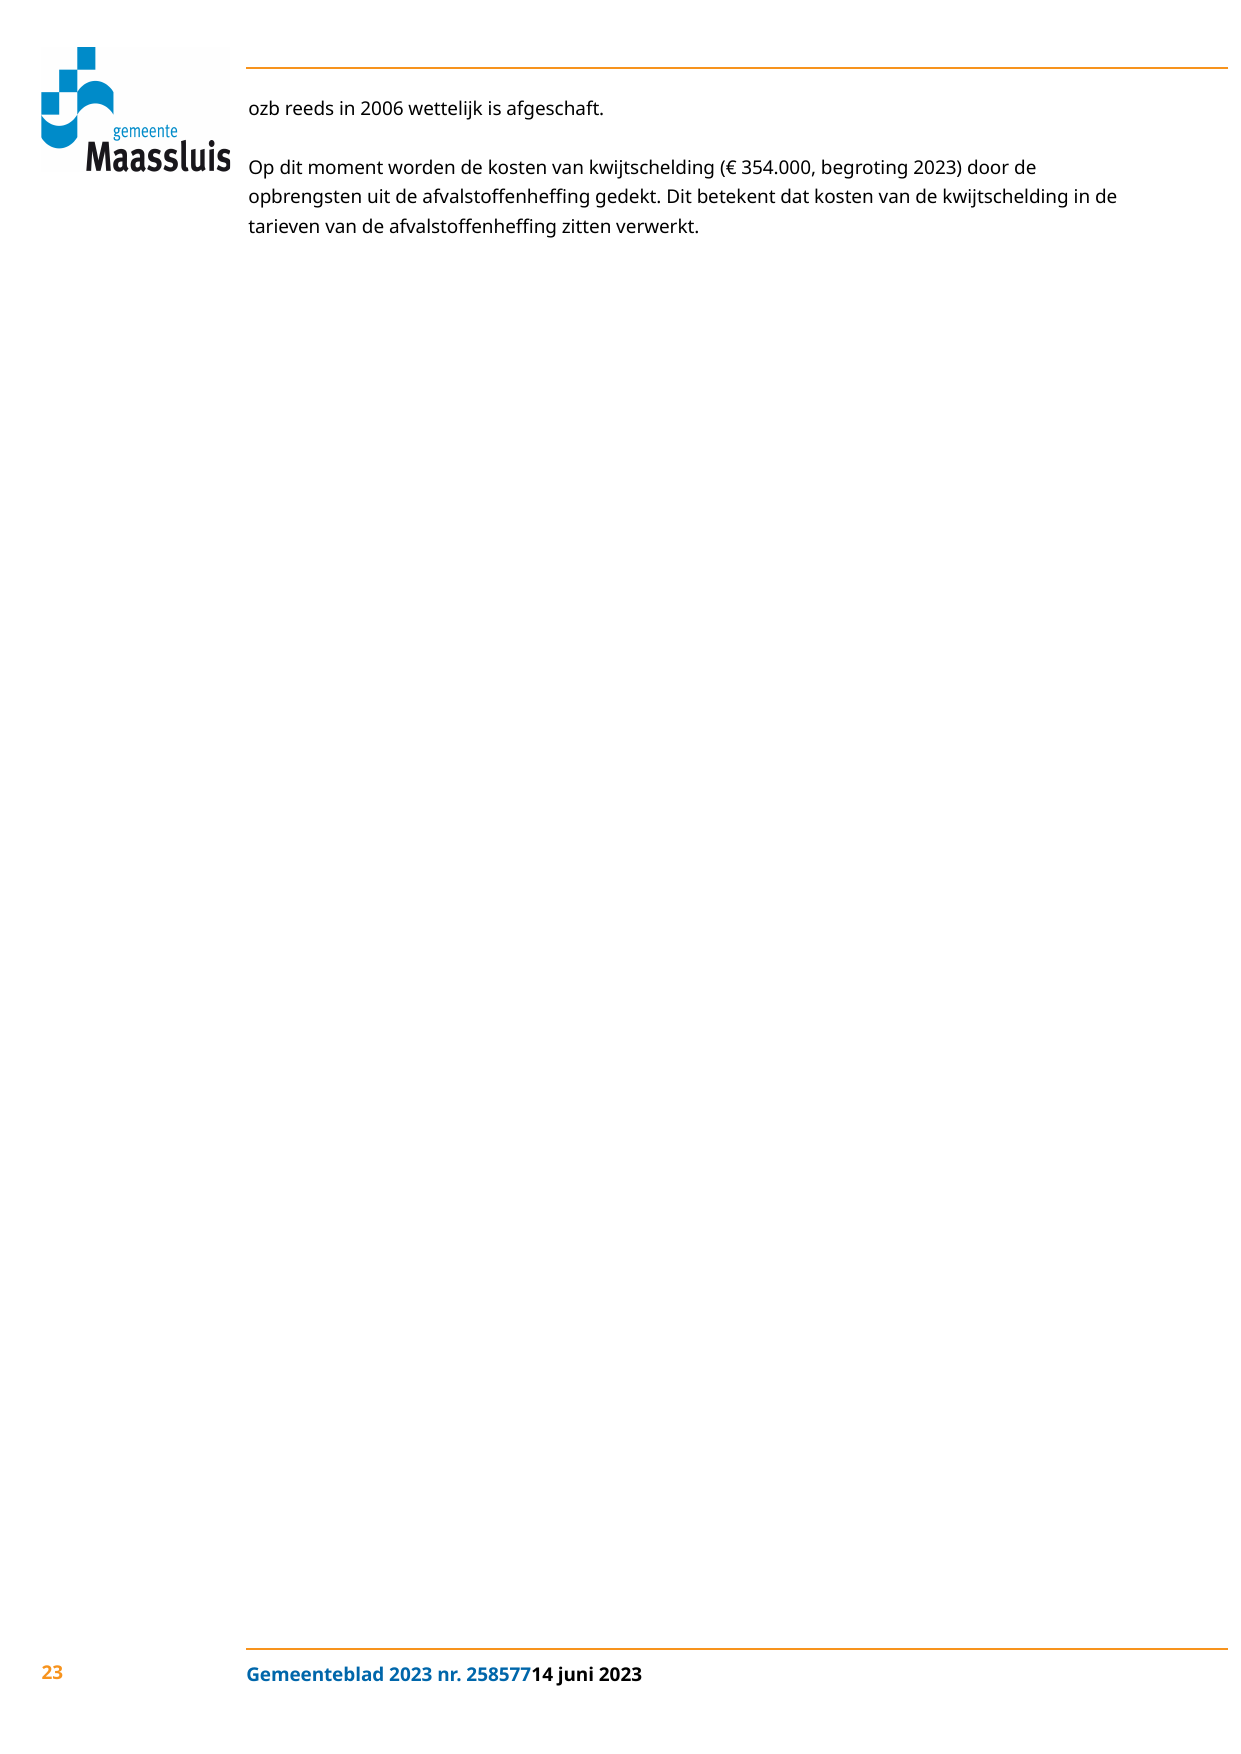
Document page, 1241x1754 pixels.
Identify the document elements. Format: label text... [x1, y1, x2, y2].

picture [41, 47, 231, 172]
text Op dit moment worden de kosten van kwijtschelding (€ 354.000, begroting 2023) door de opbrengsten uit de afvalstoffenheffing gedekt. Dit betekent dat kosten van de kwijtschelding in de tarieven van de afvalstoffenheffing zitten verwerkt. [248, 154, 1152, 239]
picture [41, 47, 77, 92]
text ozb reeds in 2006 wettelijk is afgeschaft. [248, 95, 1152, 121]
